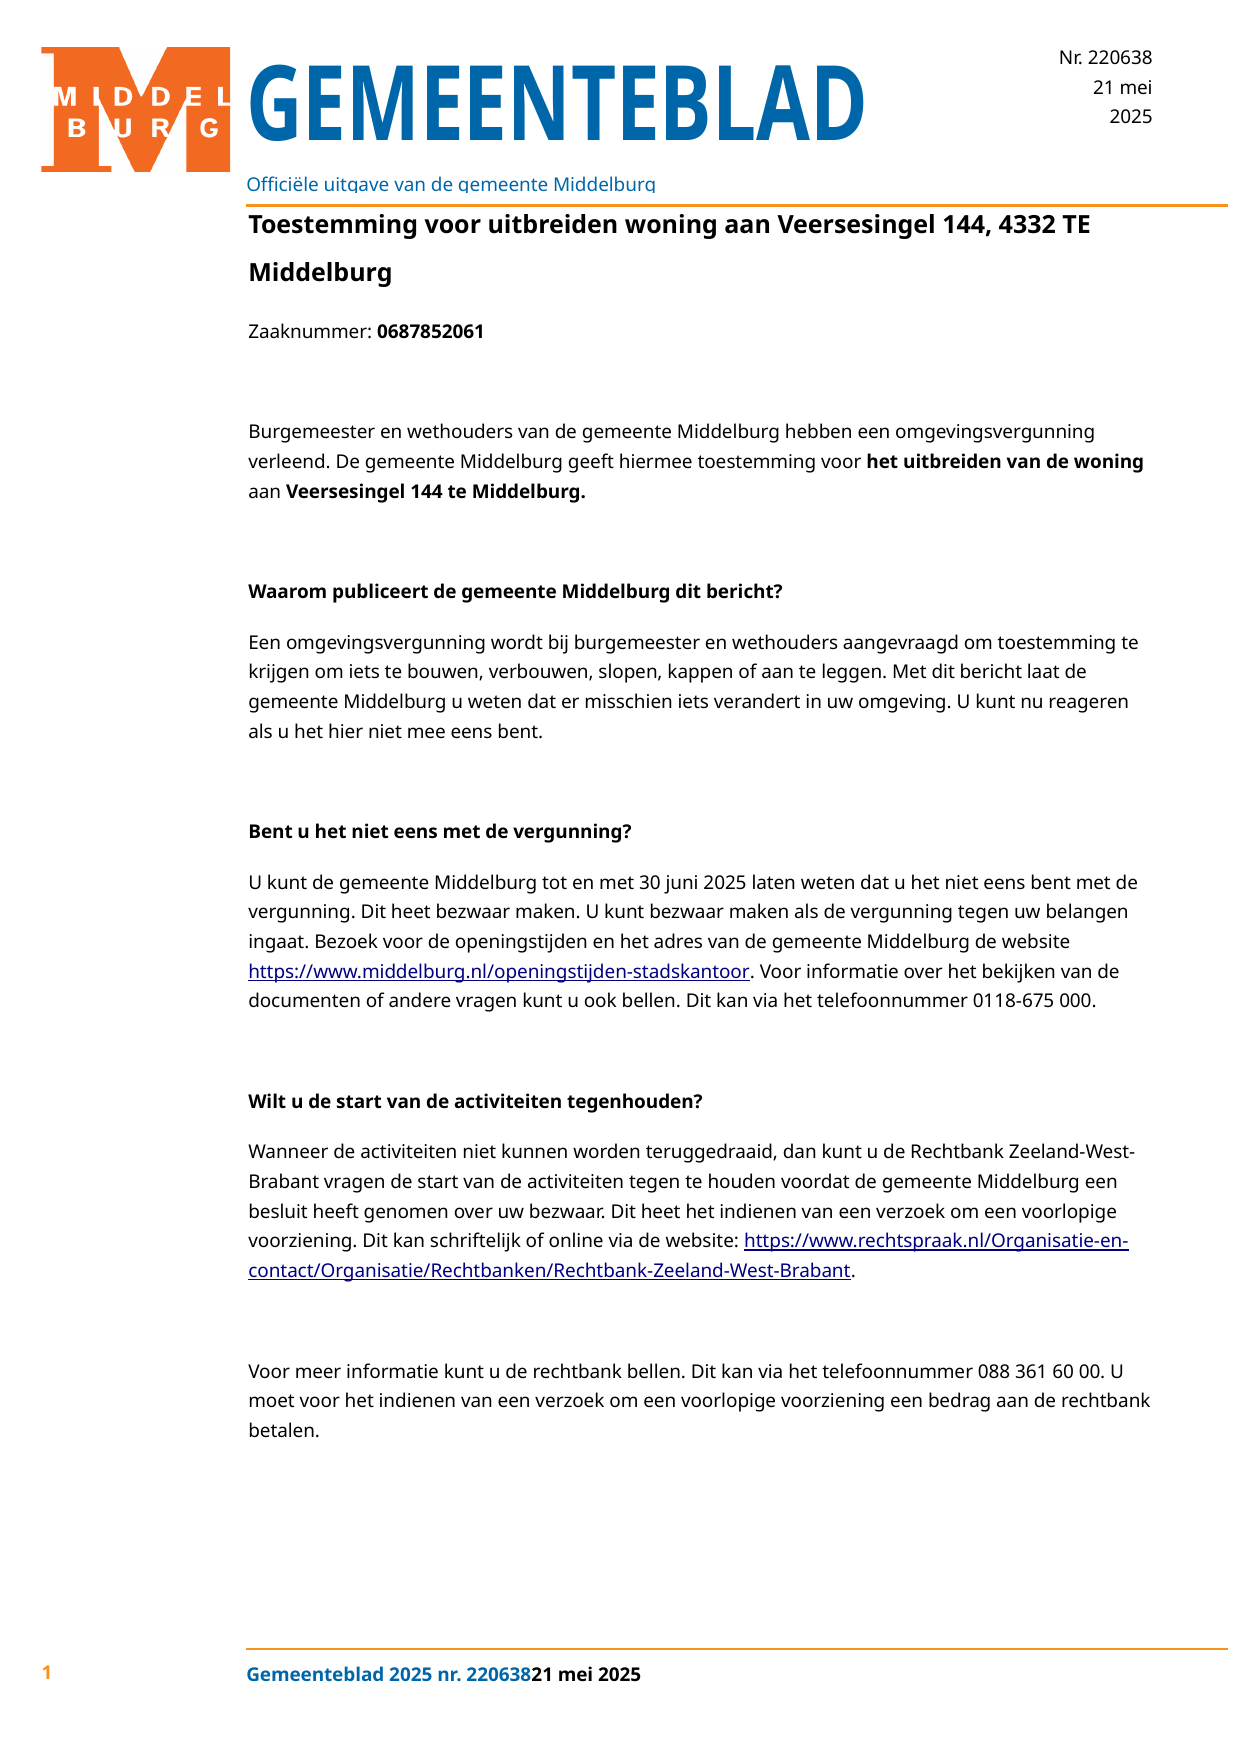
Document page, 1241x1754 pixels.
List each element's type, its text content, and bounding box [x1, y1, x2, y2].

text Zaaknummer: 0687852061 [248, 318, 1152, 344]
text Wilt u de start van de activiteiten tegenhouden? [248, 1088, 1152, 1114]
text Voor meer informatie kunt u de rechtbank bellen. Dit kan via het telefoonnummer 088 361 60 00. U moet voor het indienen van een verzoek om een voorlopige voorziening een bedrag aan de rechtbank betalen. [248, 1358, 1152, 1443]
text Toestemming voor uitbreiden woning aan Veersesingel 144, 4332 TE Middelburg [248, 207, 1152, 288]
text Burgemeester en wethouders van de gemeente Middelburg hebben een omgevingsvergunning verleend. De gemeente Middelburg geeft hiermee toestemming voor het uitbreiden van de woning aan Veersesingel 144 te Middelburg. [248, 419, 1152, 504]
text U kunt de gemeente Middelburg tot en met 30 juni 2025 laten weten dat u het niet eens bent met de vergunning. Dit heet bezwaar maken. U kunt bezwaar maken als de vergunning tegen uw belangen ingaat. Bezoek voor de openingstijden en het adres van de gemeente Middelburg de website https://www.middelburg.nl/openingstijden-stadskantoor. Voor informatie over het bekijken van de documenten of andere vragen kunt u ook bellen. Dit kan via het telefoonnummer 0118-675 000. [248, 869, 1152, 1013]
text Bent u het niet eens met de vergunning? [248, 819, 1152, 844]
picture [41, 47, 231, 172]
text Wanneer de activiteiten niet kunnen worden teruggedraaid, dan kunt u de Rechtbank Zeeland-West-Brabant vragen de start van de activiteiten tegen te houden voordat de gemeente Middelburg een besluit heeft genomen over uw bezwaar. Dit heet het indienen van een verzoek om een voorlopige voorziening. Dit kan schriftelijk of online via de website: https://www.rechtspraak.nl/Organisatie-en-contact/Organisatie/Rechtbanken/Rechtbank-Zeeland-West-Brabant. [248, 1139, 1152, 1283]
text Een omgevingsvergunning wordt bij burgemeester en wethouders aangevraagd om toestemming te krijgen om iets te bouwen, verbouwen, slopen, kappen of aan te leggen. Met dit bericht laat de gemeente Middelburg u weten dat er misschien iets verandert in uw omgeving. U kunt nu reageren als u het hier niet mee eens bent. [248, 629, 1152, 744]
text Waarom publiceert de gemeente Middelburg dit bericht? [248, 579, 1152, 604]
